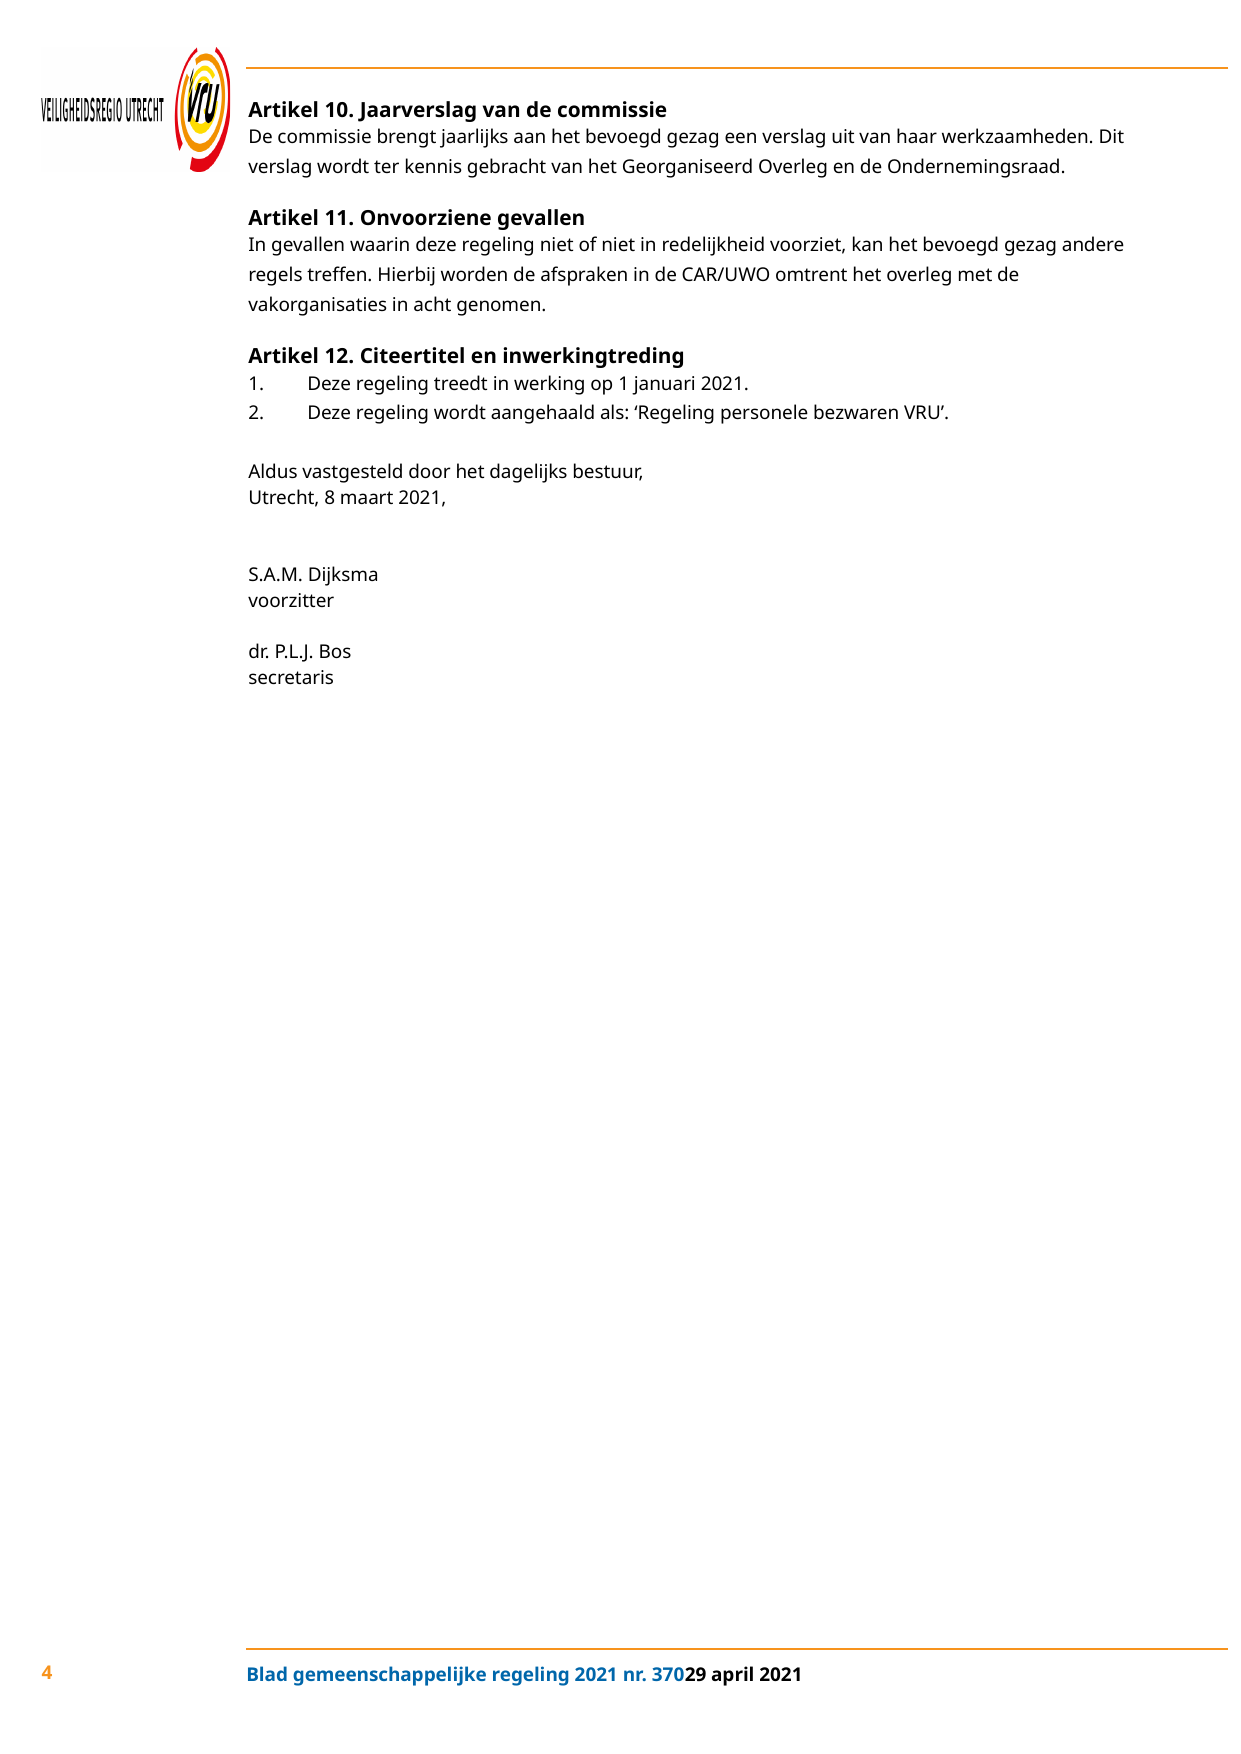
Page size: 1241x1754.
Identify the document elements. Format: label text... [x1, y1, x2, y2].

text Artikel 10. Jaarverslag van de commissie [248, 95, 1152, 123]
text S.A.M. Dijksma [248, 561, 1152, 587]
text dr. P.L.J. Bos [248, 638, 1152, 664]
text voorzitter [248, 587, 1152, 613]
text De commissie brengt jaarlijks aan het bevoegd gezag een verslag uit van haar werkzaamheden. Dit verslag wordt ter kennis gebracht van het Georganiseerd Overleg en de Ondernemingsraad. [248, 123, 1152, 178]
text secretaris [248, 664, 1152, 690]
text Artikel 11. Onvoorziene gevallen [248, 203, 1152, 232]
list Deze regeling wordt aangehaald als: ‘Regeling personele bezwaren VRU’. [248, 399, 1152, 425]
picture [41, 47, 231, 172]
text Artikel 12. Citeertitel en inwerkingtreding [248, 341, 1152, 370]
text In gevallen waarin deze regeling niet of niet in redelijkheid voorziet, kan het bevoegd gezag andere regels treffen. Hierbij worden de afspraken in de CAR/UWO omtrent het overleg met de vakorganisaties in acht genomen. [248, 232, 1152, 317]
list Deze regeling treedt in werking op 1 januari 2021. [248, 370, 1152, 395]
text Aldus vastgesteld door het dagelijks bestuur, [248, 458, 1152, 484]
text Utrecht, 8 maart 2021, [248, 484, 1152, 510]
